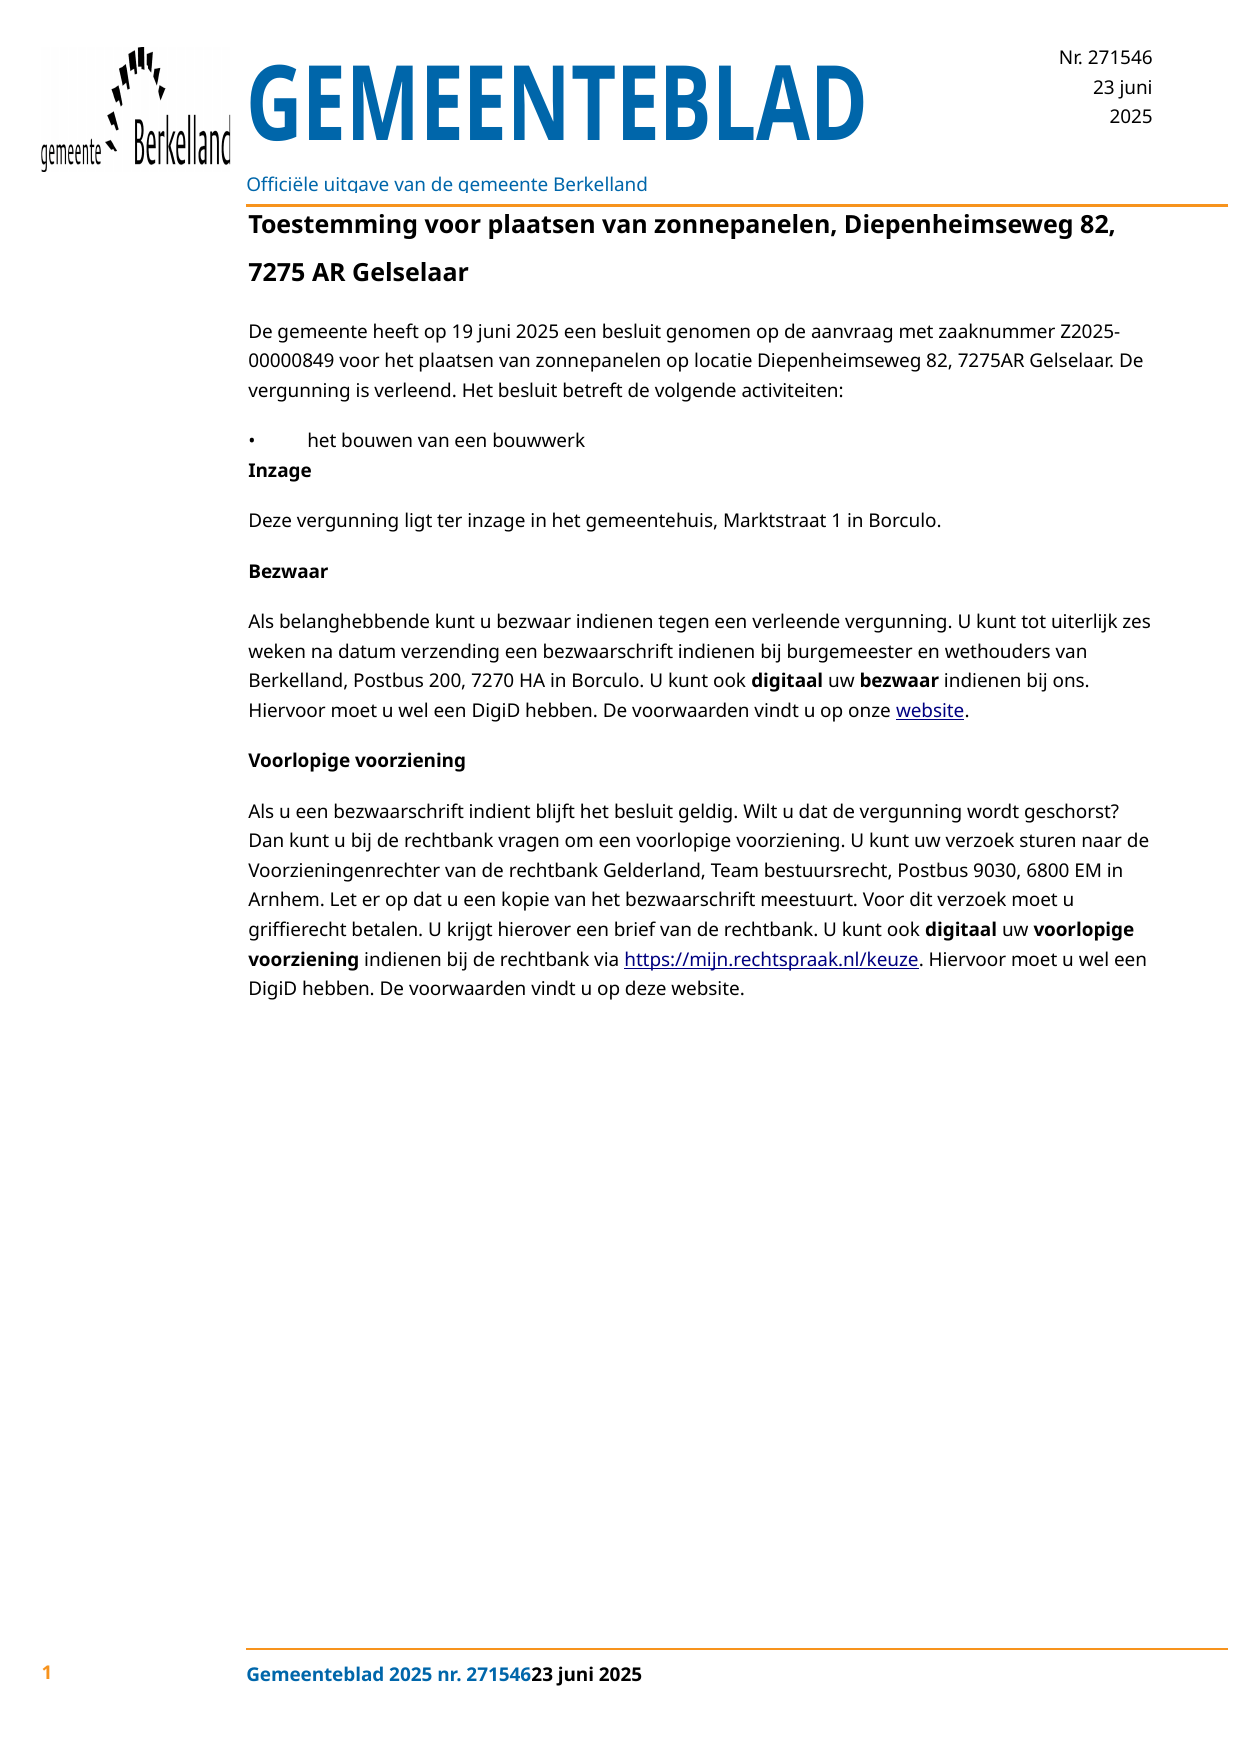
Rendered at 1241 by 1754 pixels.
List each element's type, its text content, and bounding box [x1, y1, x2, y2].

list het bouwen van een bouwwerk [248, 427, 1152, 453]
text Als u een bezwaarschrift indient blijft het besluit geldig. Wilt u dat de vergunning wordt geschorst? Dan kunt u bij de rechtbank vragen om een voorlopige voorziening. U kunt uw verzoek sturen naar de Voorzieningenrechter van de rechtbank Gelderland, Team bestuursrecht, Postbus 9030, 6800 EM in Arnhem. Let er op dat u een kopie van het bezwaarschrift meestuurt. Voor dit verzoek moet u griffierecht betalen. U krijgt hierover een brief van de rechtbank. U kunt ook digitaal uw voorlopige voorziening indienen bij de rechtbank via https://mijn.rechtspraak.nl/keuze. Hiervoor moet u wel een DigiD hebben. De voorwaarden vindt u op deze website. [248, 798, 1152, 1001]
text Toestemming voor plaatsen van zonnepanelen, Diepenheimseweg 82, 7275 AR Gelselaar [248, 207, 1152, 288]
text Inzage [248, 457, 1152, 483]
text De gemeente heeft op 19 juni 2025 een besluit genomen op de aanvraag met zaaknummer Z2025-00000849 voor het plaatsen van zonnepanelen op locatie Diepenheimseweg 82, 7275AR Gelselaar. De vergunning is verleend. Het besluit betreft de volgende activiteiten: [248, 318, 1152, 403]
text Als belanghebbende kunt u bezwaar indienen tegen een verleende vergunning. U kunt tot uiterlijk zes weken na datum verzending een bezwaarschrift indienen bij burgemeester en wethouders van Berkelland, Postbus 200, 7270 HA in Borculo. U kunt ook digitaal uw bezwaar indienen bij ons. Hiervoor moet u wel een DigiD hebben. De voorwaarden vindt u op onze website. [248, 608, 1152, 723]
picture [41, 47, 231, 172]
text Bezwaar [248, 558, 1152, 584]
text Deze vergunning ligt ter inzage in het gemeentehuis, Marktstraat 1 in Borculo. [248, 507, 1152, 533]
text Voorlopige voorziening [248, 747, 1152, 773]
